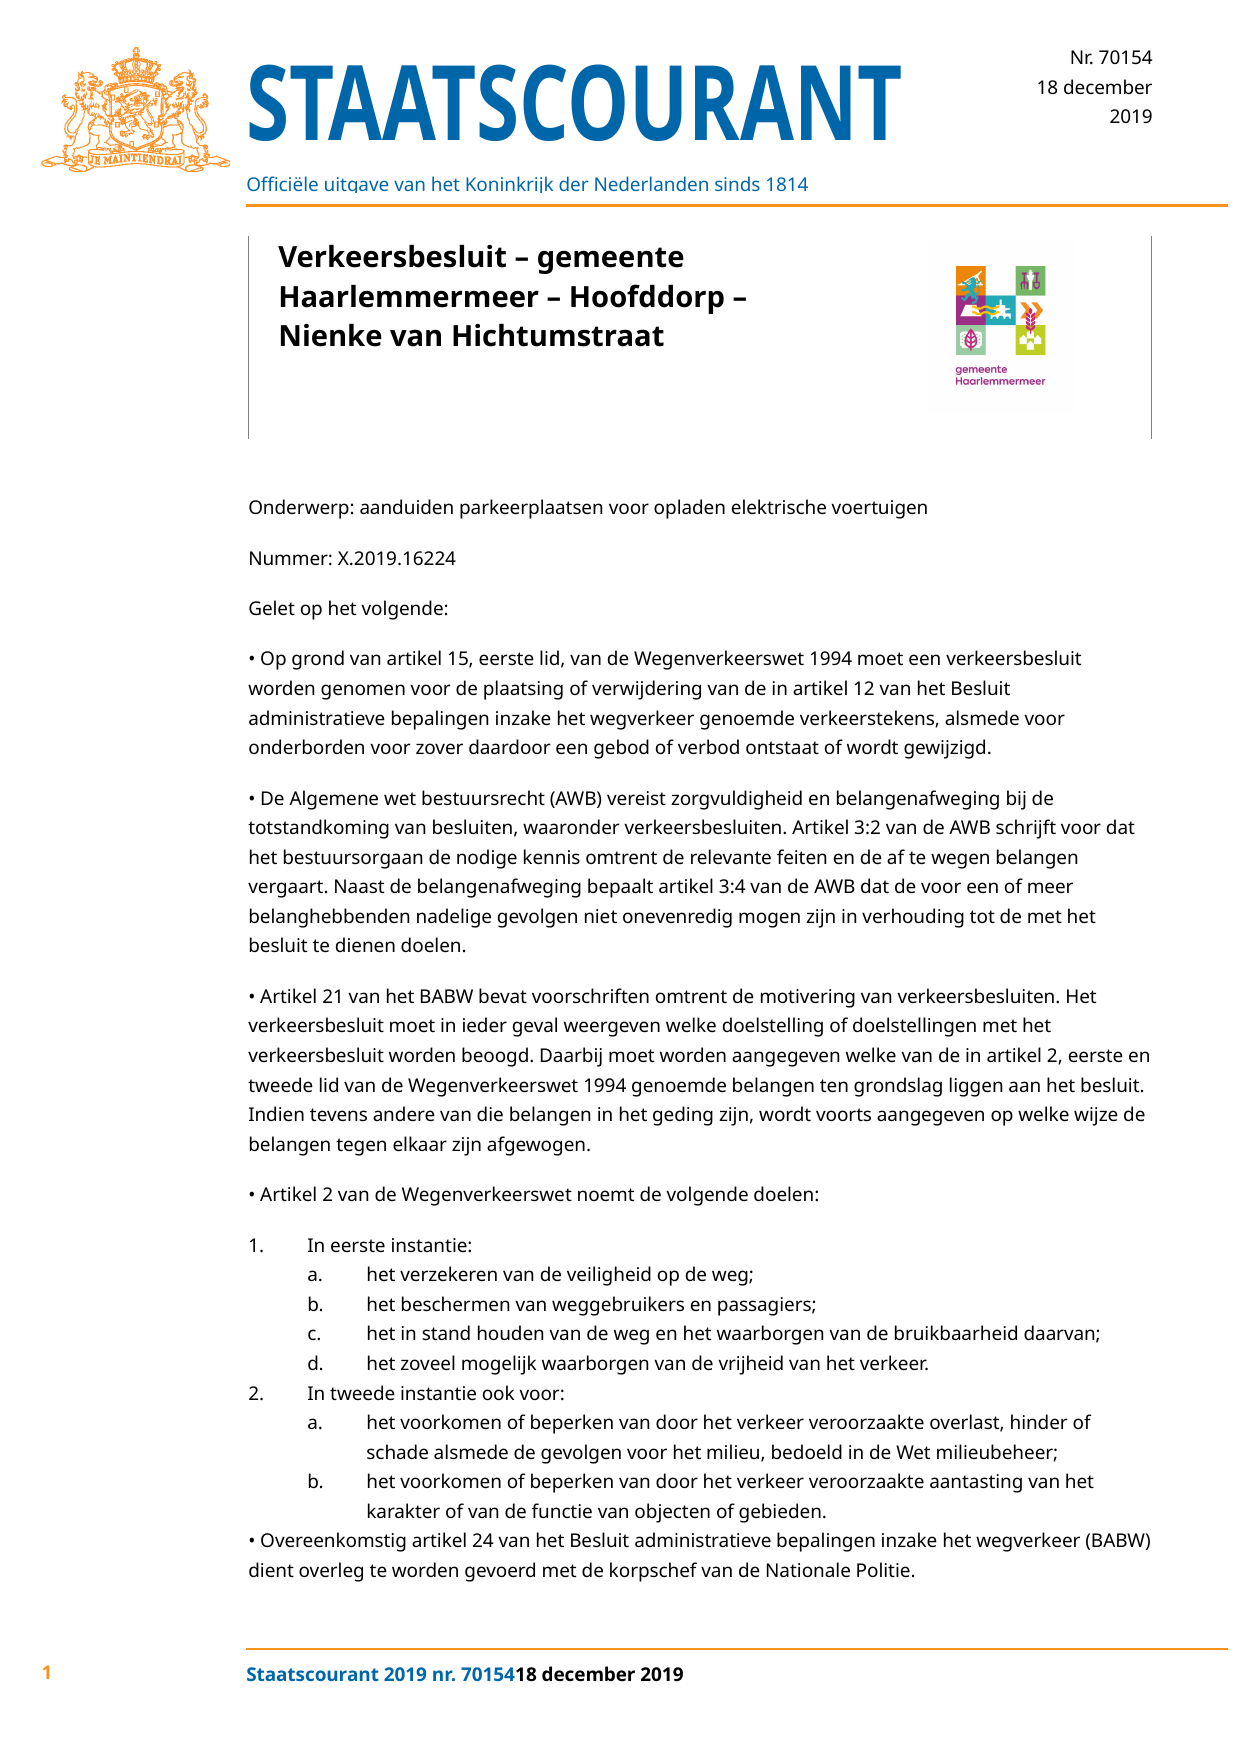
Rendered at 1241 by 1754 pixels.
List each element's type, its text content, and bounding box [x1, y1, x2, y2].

text • Artikel 2 van de Wegenverkeerswet noemt de volgende doelen: [248, 1181, 1152, 1207]
list het zoveel mogelijk waarborgen van de vrijheid van het verkeer. [307, 1350, 1152, 1376]
table_header [1075, 236, 1151, 413]
picture [926, 236, 1075, 414]
list het voorkomen of beperken van door het verkeer veroorzaakte aantasting van het karakter of van de functie van objecten of gebieden. [307, 1468, 1152, 1524]
list het in stand houden van de weg en het waarborgen van de bruikbaarheid daarvan; [307, 1321, 1152, 1346]
text • Op grond van artikel 15, eerste lid, van de Wegenverkeerswet 1994 moet een verkeersbesluit worden genomen voor de plaatsing of verwijdering van de in artikel 12 van het Besluit administratieve bepalingen inzake het wegverkeer genoemde verkeerstekens, alsmede voor onderborden voor zover daardoor een gebod of verbod ontstaat of wordt gewijzigd. [248, 646, 1152, 760]
list het voorkomen of beperken van door het verkeer veroorzaakte overlast, hinder of schade alsmede de gevolgen voor het milieu, bedoeld in de Wet milieubeheer; [307, 1409, 1152, 1465]
list het verzekeren van de veiligheid op de weg; [307, 1261, 1152, 1287]
text Onderwerp: aanduiden parkeerplaatsen voor opladen elektrische voertuigen [248, 494, 1152, 520]
table_header Verkeersbesluit – gemeente Haarlemmermeer – Hoofddorp – Nienke van Hichtumstraat [249, 236, 850, 439]
picture [41, 47, 231, 172]
text Nummer: X.2019.16224 [248, 545, 1152, 571]
text • Artikel 21 van het BABW bevat voorschriften omtrent de motivering van verkeersbesluiten. Het verkeersbesluit moet in ieder geval weergeven welke doelstelling of doelstellingen met het verkeersbesluit worden beoogd. Daarbij moet worden aangegeven welke van de in artikel 2, eerste en tweede lid van de Wegenverkeerswet 1994 genoemde belangen ten grondslag liggen aan het besluit. Indien tevens andere van die belangen in het geding zijn, wordt voorts aangegeven op welke wijze de belangen tegen elkaar zijn afgewogen. [248, 983, 1152, 1157]
text Gelet op het volgende: [248, 595, 1152, 621]
table_header [850, 236, 926, 413]
text • De Algemene wet bestuursrecht (AWB) vereist zorgvuldigheid en belangenafweging bij de totstandkoming van besluiten, waaronder verkeersbesluiten. Artikel 3:2 van de AWB schrijft voor dat het bestuursorgaan de nodige kennis omtrent de relevante feiten en de af te wegen belangen vergaart. Naast de belangenafweging bepaalt artikel 3:4 van de AWB dat de voor een of meer belanghebbenden nadelige gevolgen niet onevenredig mogen zijn in verhouding tot de met het besluit te dienen doelen. [248, 785, 1152, 958]
text • Overeenkomstig artikel 24 van het Besluit administratieve bepalingen inzake het wegverkeer (BABW) dient overleg te worden gevoerd met de korpschef van de Nationale Politie. [248, 1528, 1152, 1583]
table_header [850, 414, 1151, 439]
list In eerste instantie: [248, 1232, 1152, 1258]
list In tweede instantie ook voor: [248, 1380, 1152, 1406]
list het beschermen van weggebruikers en passagiers; [307, 1291, 1152, 1317]
